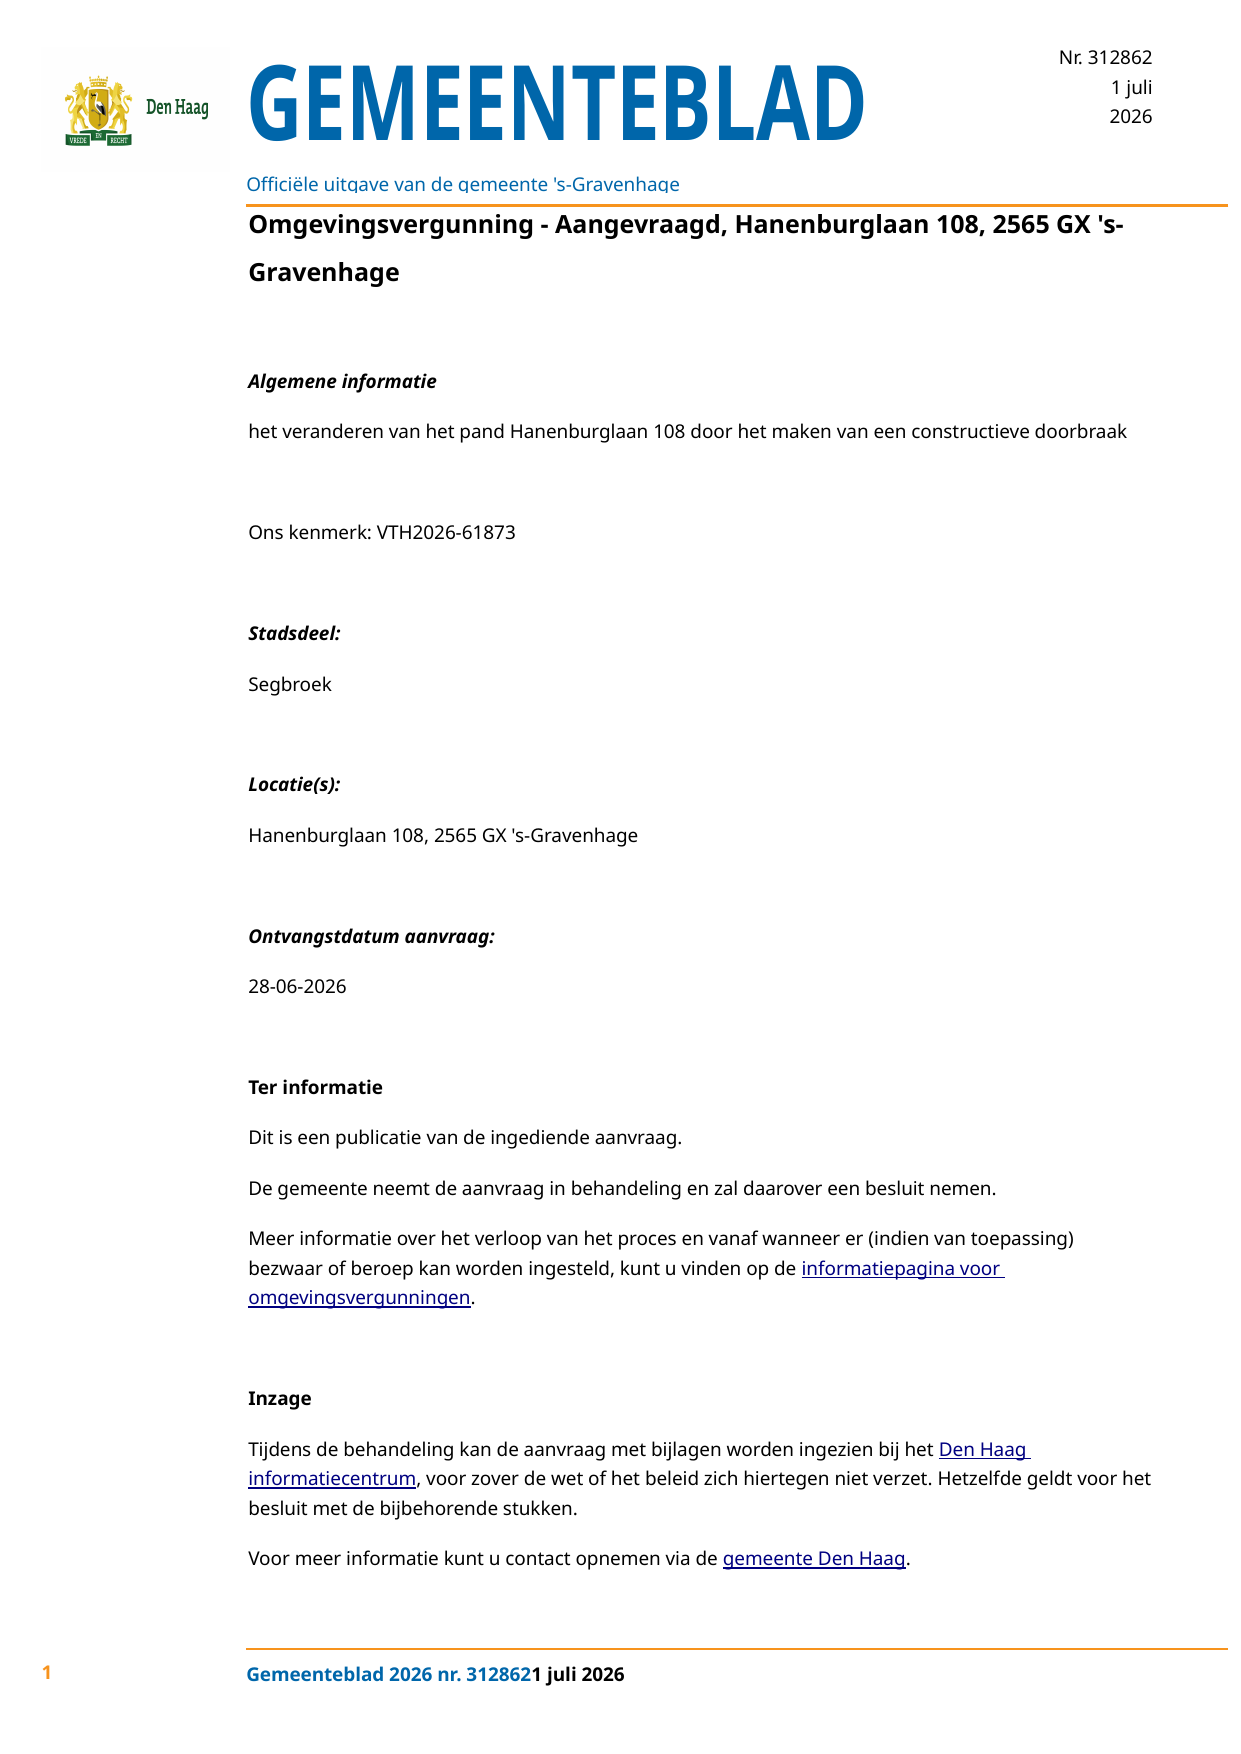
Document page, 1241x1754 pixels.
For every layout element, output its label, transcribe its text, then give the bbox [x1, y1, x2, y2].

text Omgevingsvergunning - Aangevraagd, Hanenburglaan 108, 2565 GX 's-Gravenhage [248, 207, 1152, 288]
text Ons kenmerk: VTH2026-61873 [248, 519, 1152, 545]
text Stadsdeel: [248, 620, 1152, 646]
text Ontvangstdatum aanvraag: [248, 923, 1152, 949]
picture [41, 47, 231, 172]
text De gemeente neemt de aanvraag in behandeling en zal daarover een besluit nemen. [248, 1175, 1152, 1201]
text Meer informatie over het verloop van het proces en vanaf wanneer er (indien van toepassing) bezwaar of beroep kan worden ingesteld, kunt u vinden op de informatiepagina voor omgevingsvergunningen. [248, 1225, 1152, 1310]
text Voor meer informatie kunt u contact opnemen via de gemeente Den Haag. [248, 1545, 1152, 1571]
text Algemene informatie [248, 368, 1152, 394]
text Ter informatie [248, 1074, 1152, 1100]
text Inzage [248, 1385, 1152, 1411]
text Locatie(s): [248, 772, 1152, 797]
text Segbroek [248, 671, 1152, 697]
text 28-06-2026 [248, 973, 1152, 999]
text het veranderen van het pand Hanenburglaan 108 door het maken van een constructieve doorbraak [248, 419, 1152, 444]
text Tijdens de behandeling kan de aanvraag met bijlagen worden ingezien bij het Den Haag informatiecentrum, voor zover de wet of het beleid zich hiertegen niet verzet. Hetzelfde geldt voor het besluit met de bijbehorende stukken. [248, 1436, 1152, 1521]
text Hanenburglaan 108, 2565 GX 's-Gravenhage [248, 822, 1152, 848]
text Dit is een publicatie van de ingediende aanvraag. [248, 1124, 1152, 1150]
